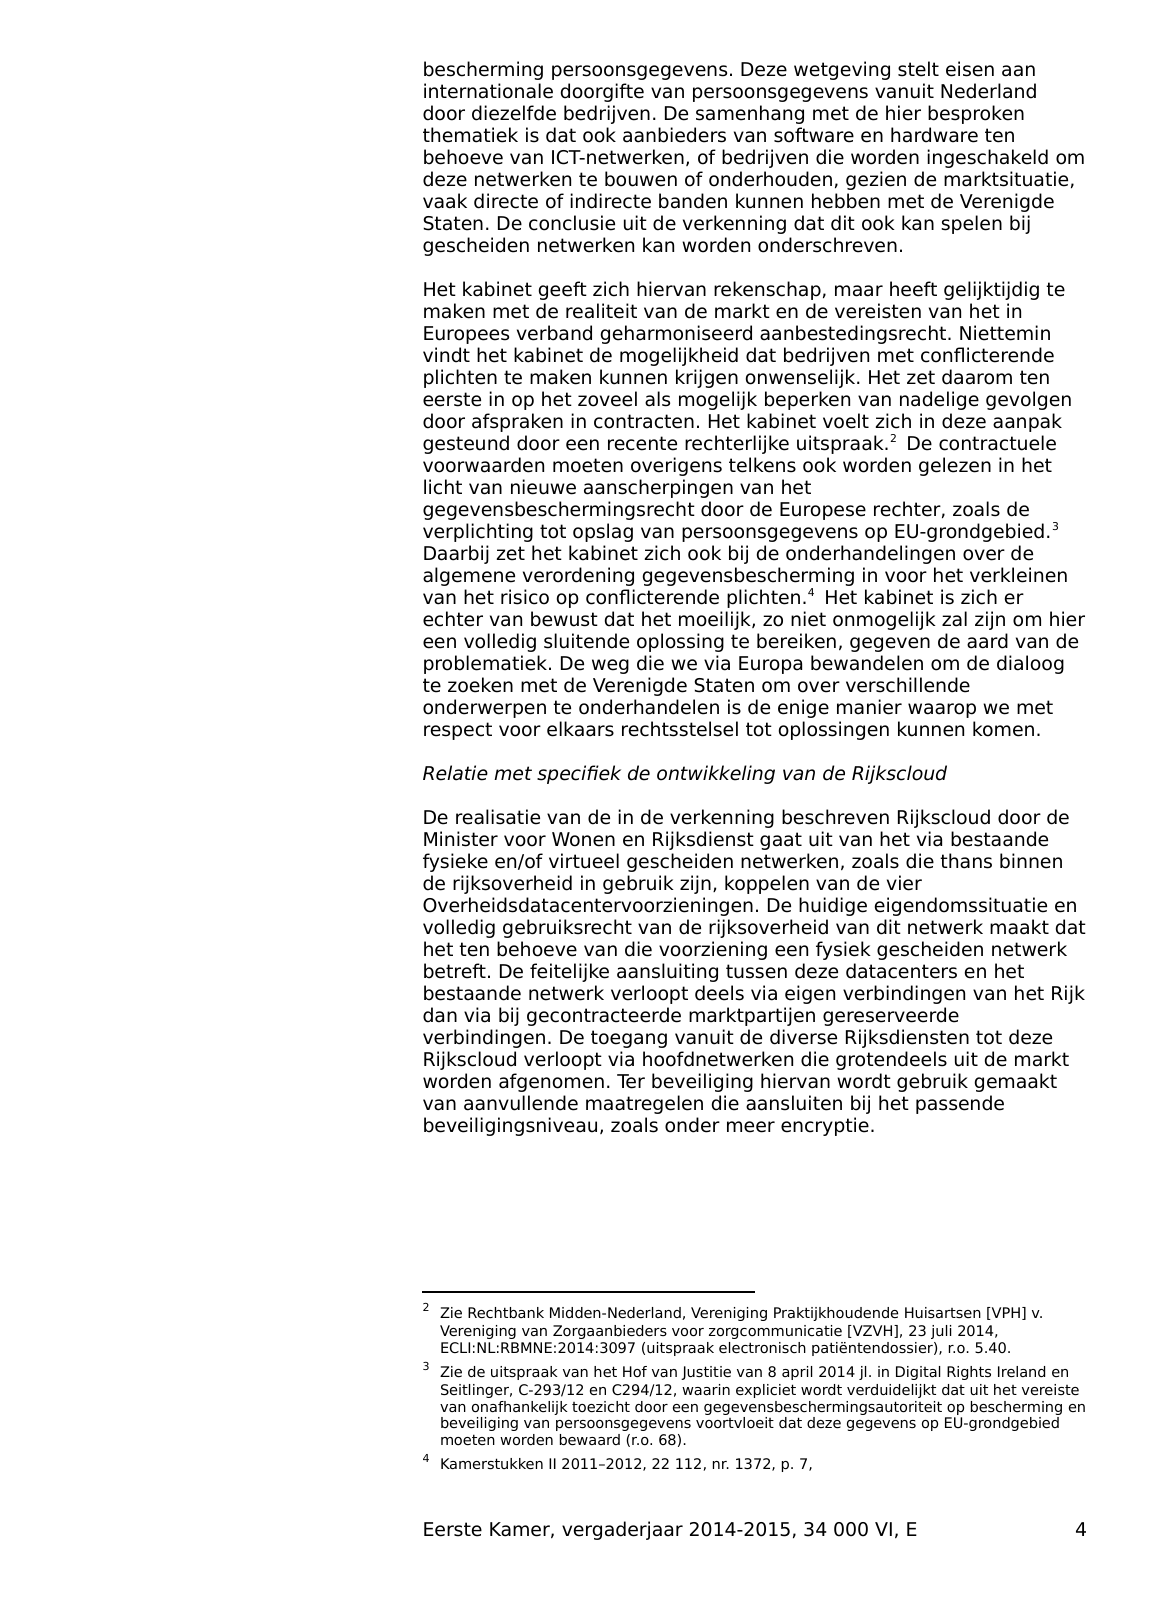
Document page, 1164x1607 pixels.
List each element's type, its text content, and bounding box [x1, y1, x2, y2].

text Kamerstukken II 2011–2012, 22 112, nr. 1372, p. 7, [422, 1452, 1087, 1474]
text Het kabinet geeft zich hiervan rekenschap, maar heeft gelijktijdig te maken met de realiteit van de markt en de vereisten van het in Europees verband geharmoniseerd aanbestedingsrecht. Niettemin vindt het kabinet de mogelijkheid dat bedrijven met conflicterende plichten te maken kunnen krijgen onwenselijk. Het zet daarom ten eerste in op het zoveel als mogelijk beperken van nadelige gevolgen door afspraken in contracten. Het kabinet voelt zich in deze aanpak gesteund door een recente rechterlijke uitspraak. De contractuele voorwaarden moeten overigens telkens ook worden gelezen in het licht van nieuwe aanscherpingen van het gegevensbeschermingsrecht door de Europese rechter, zoals de verplichting tot opslag van persoonsgegevens op EU-grondgebied. Daarbij zet het kabinet zich ook bij de onderhandelingen over de algemene verordening gegevensbescherming in voor het verkleinen van het risico op conflicterende plichten. Het kabinet is zich er echter van bewust dat het moeilijk, zo niet onmogelijk zal zijn om hier een volledig sluitende oplossing te bereiken, gegeven de aard van de problematiek. De weg die we via Europa bewandelen om de dialoog te zoeken met de Verenigde Staten om over verschillende onderwerpen te onderhandelen is de enige manier waarop we met respect voor elkaars rechtsstelsel tot oplossingen kunnen komen. [422, 279, 1087, 741]
subtitle Relatie met specifiek de ontwikkeling van de Rijkscloud [422, 763, 1087, 785]
text Zie de uitspraak van het Hof van Justitie van 8 april 2014 jl. in Digital Rights Ireland en Seitlinger, C-293/12 en C294/12, waarin expliciet wordt verduidelijkt dat uit het vereiste van onafhankelijk toezicht door een gegevensbeschermingsautoriteit op bescherming en beveiliging van persoonsgegevens voortvloeit dat deze gegevens op EU-grondgebied moeten worden bewaard (r.o. 68). [422, 1360, 1087, 1449]
text Zie Rechtbank Midden-Nederland, Vereniging Praktijkhoudende Huisartsen [VPH] v. Vereniging van Zorgaanbieders voor zorgcommunicatie [VZVH], 23 juli 2014, ECLI:NL:RBMNE:2014:3097 (uitspraak electronisch patiëntendossier), r.o. 5.40. [422, 1301, 1087, 1357]
text De realisatie van de in de verkenning beschreven Rijkscloud door de Minister voor Wonen en Rijksdienst gaat uit van het via bestaande fysieke en/of virtueel gescheiden netwerken, zoals die thans binnen de rijksoverheid in gebruik zijn, koppelen van de vier Overheidsdatacentervoorzieningen. De huidige eigendomssituatie en volledig gebruiksrecht van de rijksoverheid van dit netwerk maakt dat het ten behoeve van die voorziening een fysiek gescheiden netwerk betreft. De feitelijke aansluiting tussen deze datacenters en het bestaande netwerk verloopt deels via eigen verbindingen van het Rijk dan via bij gecontracteerde marktpartijen gereserveerde verbindingen. De toegang vanuit de diverse Rijksdiensten tot deze Rijkscloud verloopt via hoofdnetwerken die grotendeels uit de markt worden afgenomen. Ter beveiliging hiervan wordt gebruik gemaakt van aanvullende maatregelen die aansluiten bij het passende beveiligingsniveau, zoals onder meer encryptie. [422, 807, 1087, 1137]
text bescherming persoonsgegevens. Deze wetgeving stelt eisen aan internationale doorgifte van persoonsgegevens vanuit Nederland door diezelfde bedrijven. De samenhang met de hier besproken thematiek is dat ook aanbieders van software en hardware ten behoeve van ICT-netwerken, of bedrijven die worden ingeschakeld om deze netwerken te bouwen of onderhouden, gezien de marktsituatie, vaak directe of indirecte banden kunnen hebben met de Verenigde Staten. De conclusie uit de verkenning dat dit ook kan spelen bij gescheiden netwerken kan worden onderschreven. [422, 59, 1087, 257]
